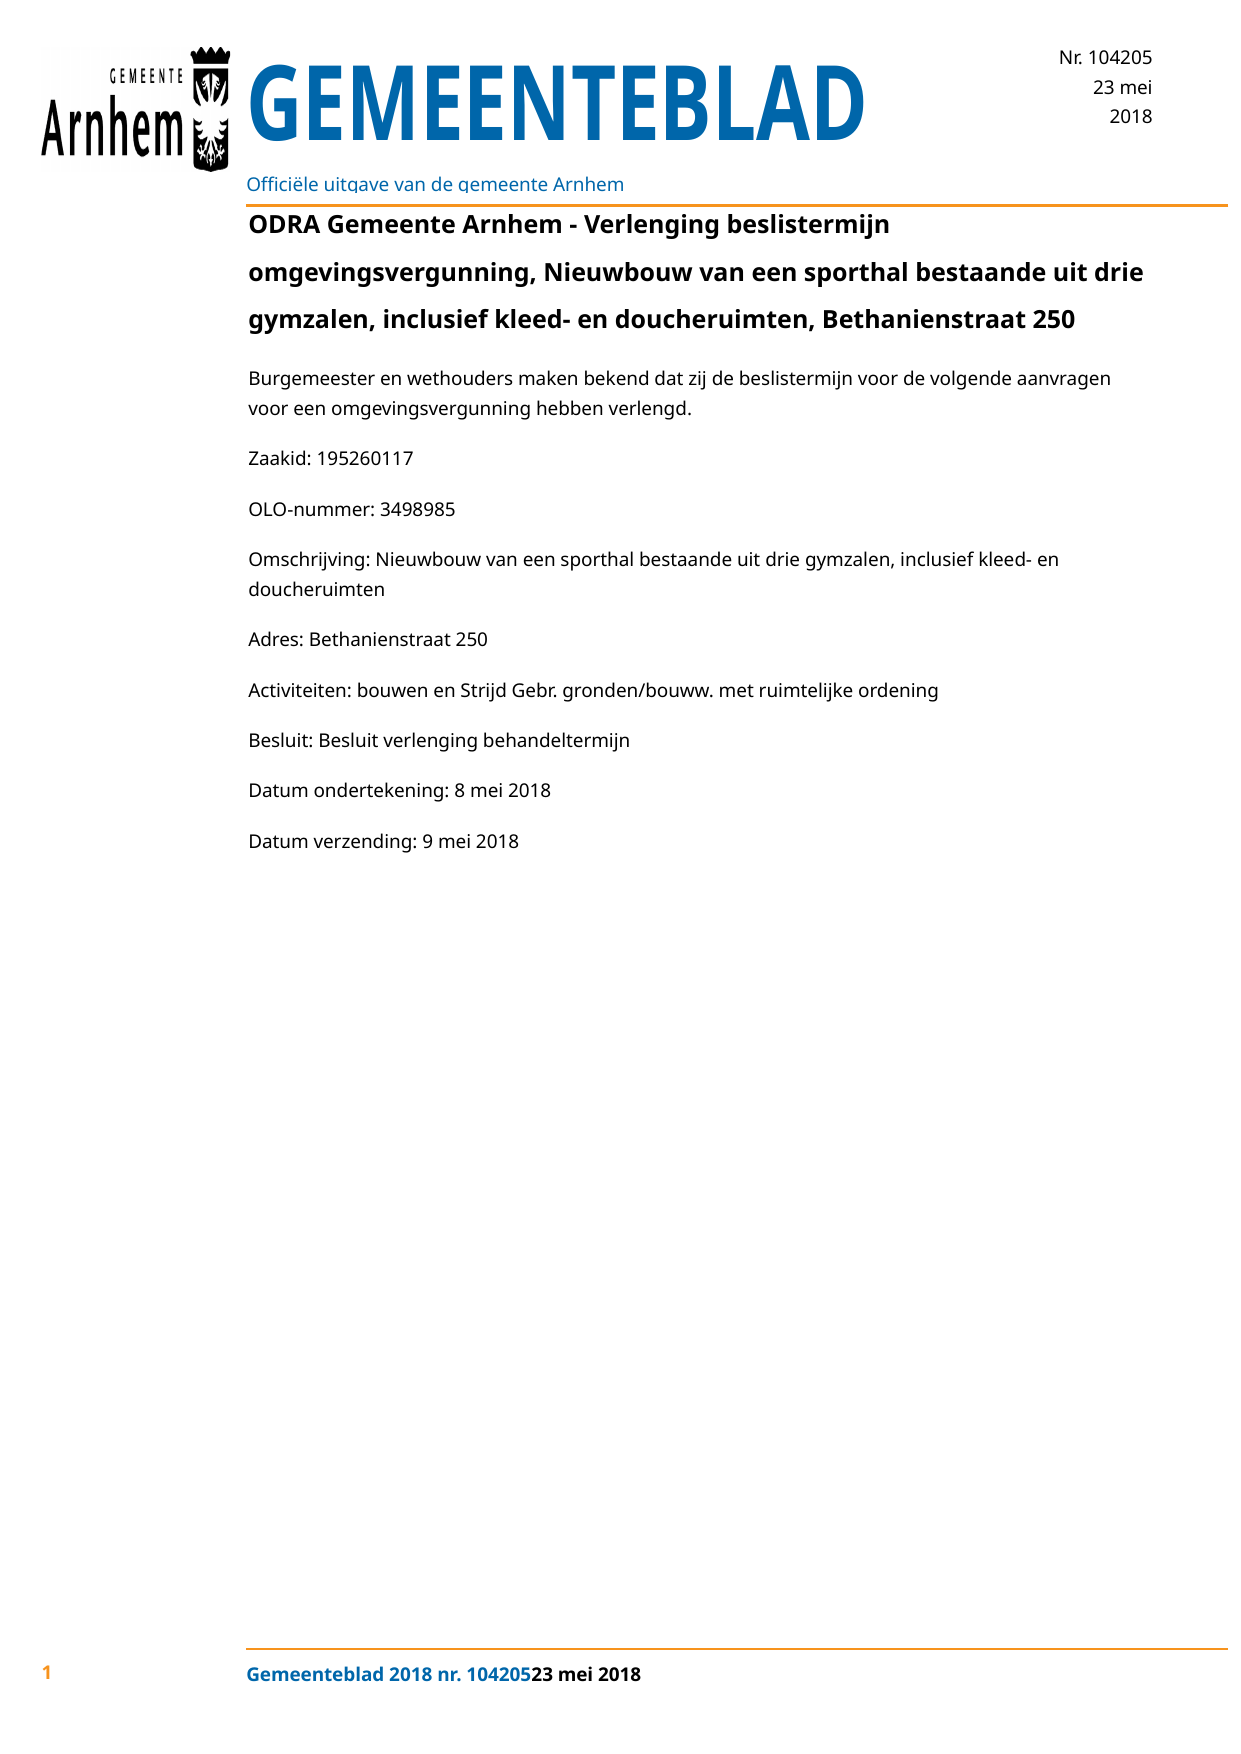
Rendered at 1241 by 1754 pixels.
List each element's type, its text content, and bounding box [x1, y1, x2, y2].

text ODRA Gemeente Arnhem - Verlenging beslistermijn omgevingsvergunning, Nieuwbouw van een sporthal bestaande uit drie gymzalen, inclusief kleed- en doucheruimten, Bethanienstraat 250 [248, 207, 1152, 336]
picture [41, 47, 231, 172]
text OLO-nummer: 3498985 [248, 496, 1152, 522]
text Datum verzending: 9 mei 2018 [248, 828, 1152, 854]
text Zaakid: 195260117 [248, 446, 1152, 471]
text Adres: Bethanienstraat 250 [248, 626, 1152, 652]
text Activiteiten: bouwen en Strijd Gebr. gronden/bouww. met ruimtelijke ordening [248, 677, 1152, 702]
text Burgemeester en wethouders maken bekend dat zij de beslistermijn voor de volgende aanvragen voor een omgevingsvergunning hebben verlengd. [248, 366, 1152, 421]
text Omschrijving: Nieuwbouw van een sporthal bestaande uit drie gymzalen, inclusief kleed- en doucheruimten [248, 546, 1152, 602]
text Datum ondertekening: 8 mei 2018 [248, 778, 1152, 803]
text Besluit: Besluit verlenging behandeltermijn [248, 727, 1152, 753]
